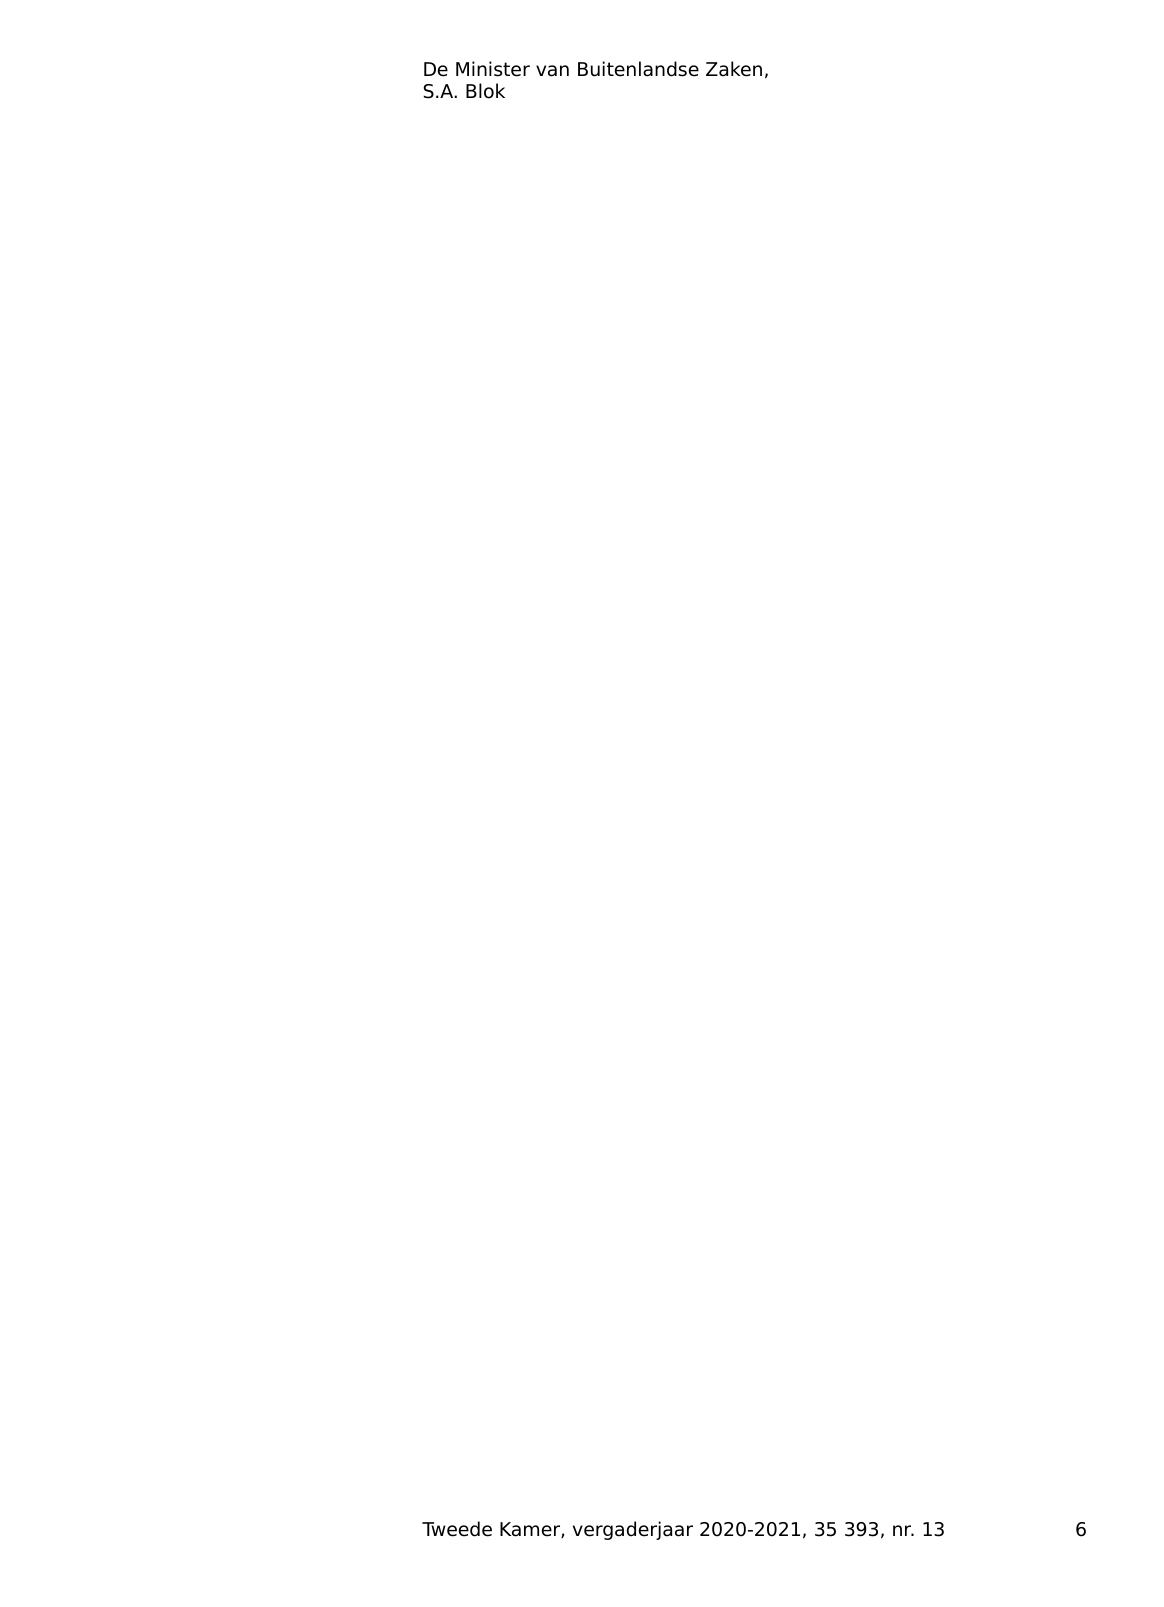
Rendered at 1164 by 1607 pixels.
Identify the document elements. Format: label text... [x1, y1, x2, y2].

text De Minister van Buitenlandse Zaken, S.A. Blok [422, 59, 1087, 103]
